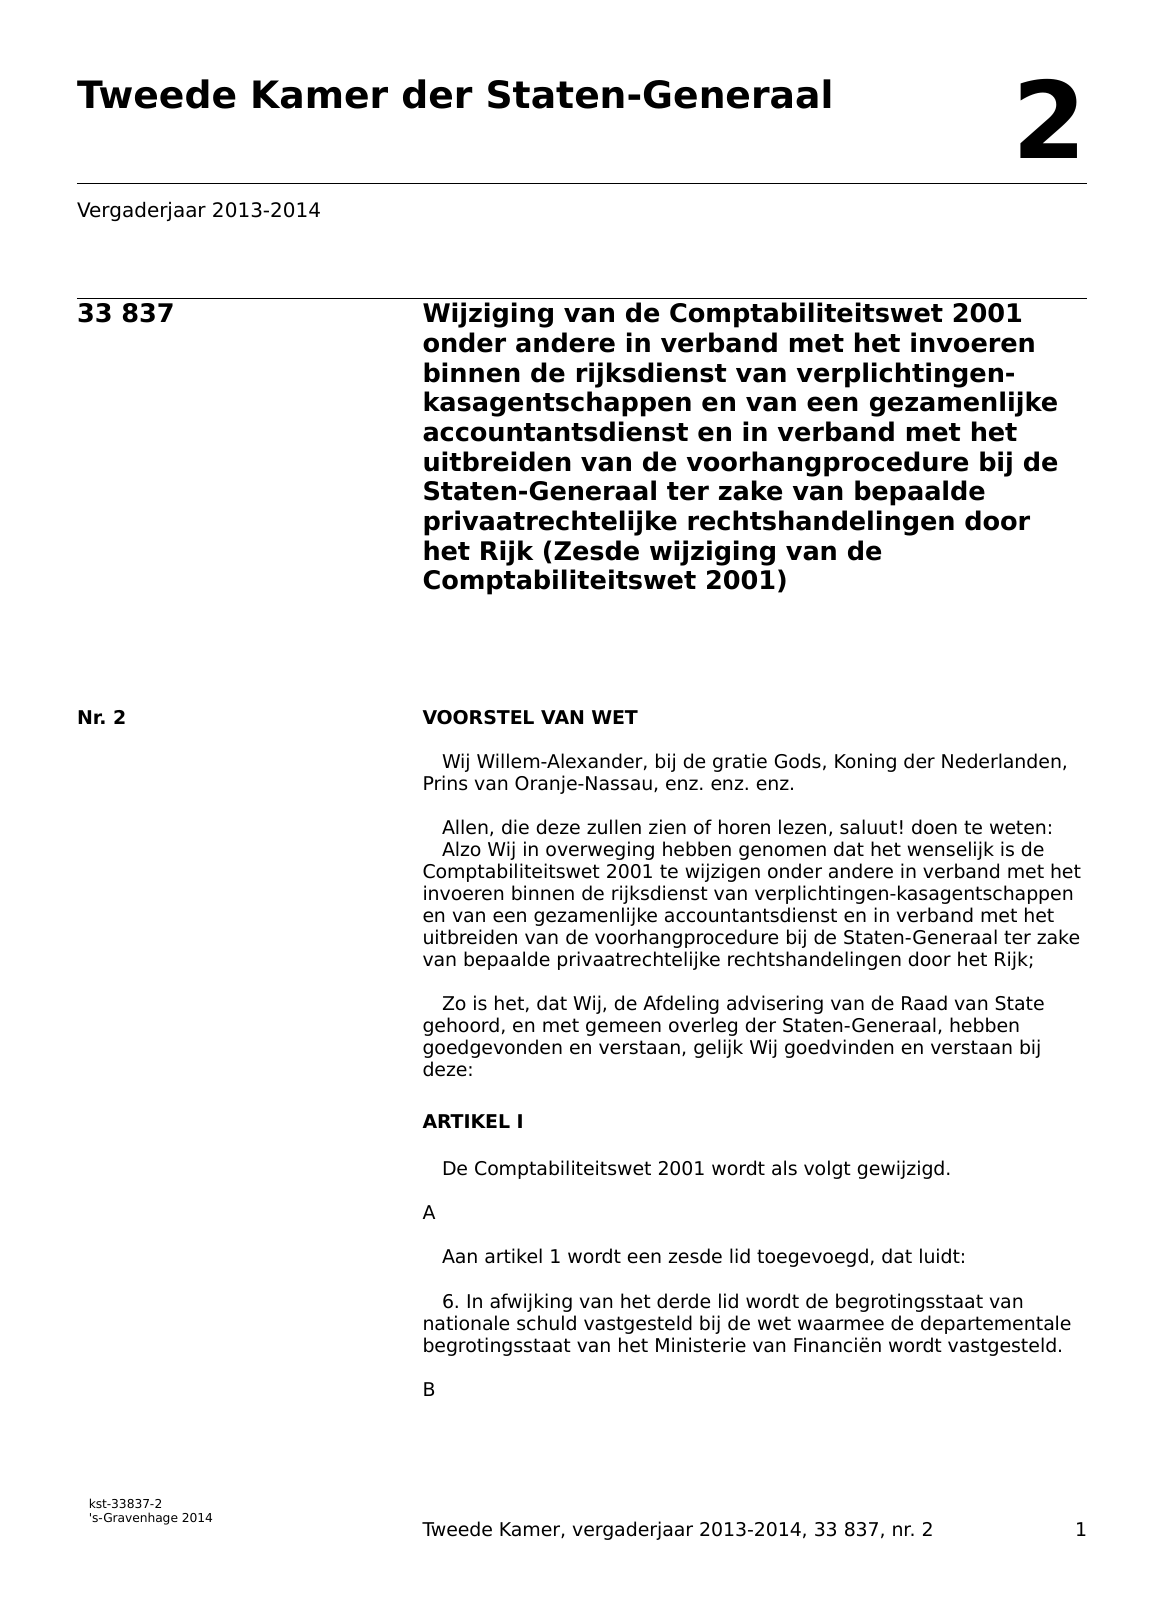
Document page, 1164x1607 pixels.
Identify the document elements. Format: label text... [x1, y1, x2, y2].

text Aan artikel 1 wordt een zesde lid toegevoegd, dat luidt: [422, 1246, 1087, 1268]
text Alzo Wij in overweging hebben genomen dat het wenselijk is de Comptabiliteitswet 2001 te wijzigen onder andere in verband met het invoeren binnen de rijksdienst van verplichtingen-kasagentschappen en van een gezamenlijke accountantsdienst en in verband met het uitbreiden van de voorhangprocedure bij de Staten-Generaal ter zake van bepaalde privaatrechtelijke rechtshandelingen door het Rijk; [422, 839, 1087, 971]
text A [422, 1202, 1087, 1224]
subtitle ARTIKEL I [422, 1111, 1087, 1133]
text 's-Gravenhage 2014 [88, 1511, 323, 1525]
text Allen, die deze zullen zien of horen lezen, saluut! doen te weten: [422, 817, 1087, 839]
table_header Tweede Kamer der Staten-Generaal [77, 59, 886, 183]
text Wij Willem-Alexander, bij de gratie Gods, Koning der Nederlanden, Prins van Oranje-Nassau, enz. enz. enz. [422, 751, 1087, 795]
text De Comptabiliteitswet 2001 wordt als volgt gewijzigd. [422, 1158, 1087, 1180]
table_header 2 [886, 59, 1087, 183]
subtitle 33 837 Wijziging van de Comptabiliteitswet 2001 onder andere in verband met het invoeren binnen de rijksdienst van verplichtingen-kasagentschappen en van een gezamenlijke accountantsdienst en in verband met het uitbreiden van de voorhangprocedure bij de Staten-Generaal ter zake van bepaalde privaatrechtelijke rechtshandelingen door het Rijk (Zesde wijziging van de Comptabiliteitswet 2001) [77, 299, 1087, 596]
text 6. In afwijking van het derde lid wordt de begrotingsstaat van nationale schuld vastgesteld bij de wet waarmee de departementale begrotingsstaat van het Ministerie van Financiën wordt vastgesteld. [422, 1291, 1087, 1357]
text kst-33837-2 [88, 1497, 323, 1511]
text B [422, 1379, 1087, 1401]
subtitle Nr. 2 VOORSTEL VAN WET [77, 707, 1087, 729]
table_cell Vergaderjaar 2013-2014 [77, 184, 1087, 298]
text Zo is het, dat Wij, de Afdeling advisering van de Raad van State gehoord, en met gemeen overleg der Staten-Generaal, hebben goedgevonden en verstaan, gelijk Wij goedvinden en verstaan bij deze: [422, 993, 1087, 1081]
